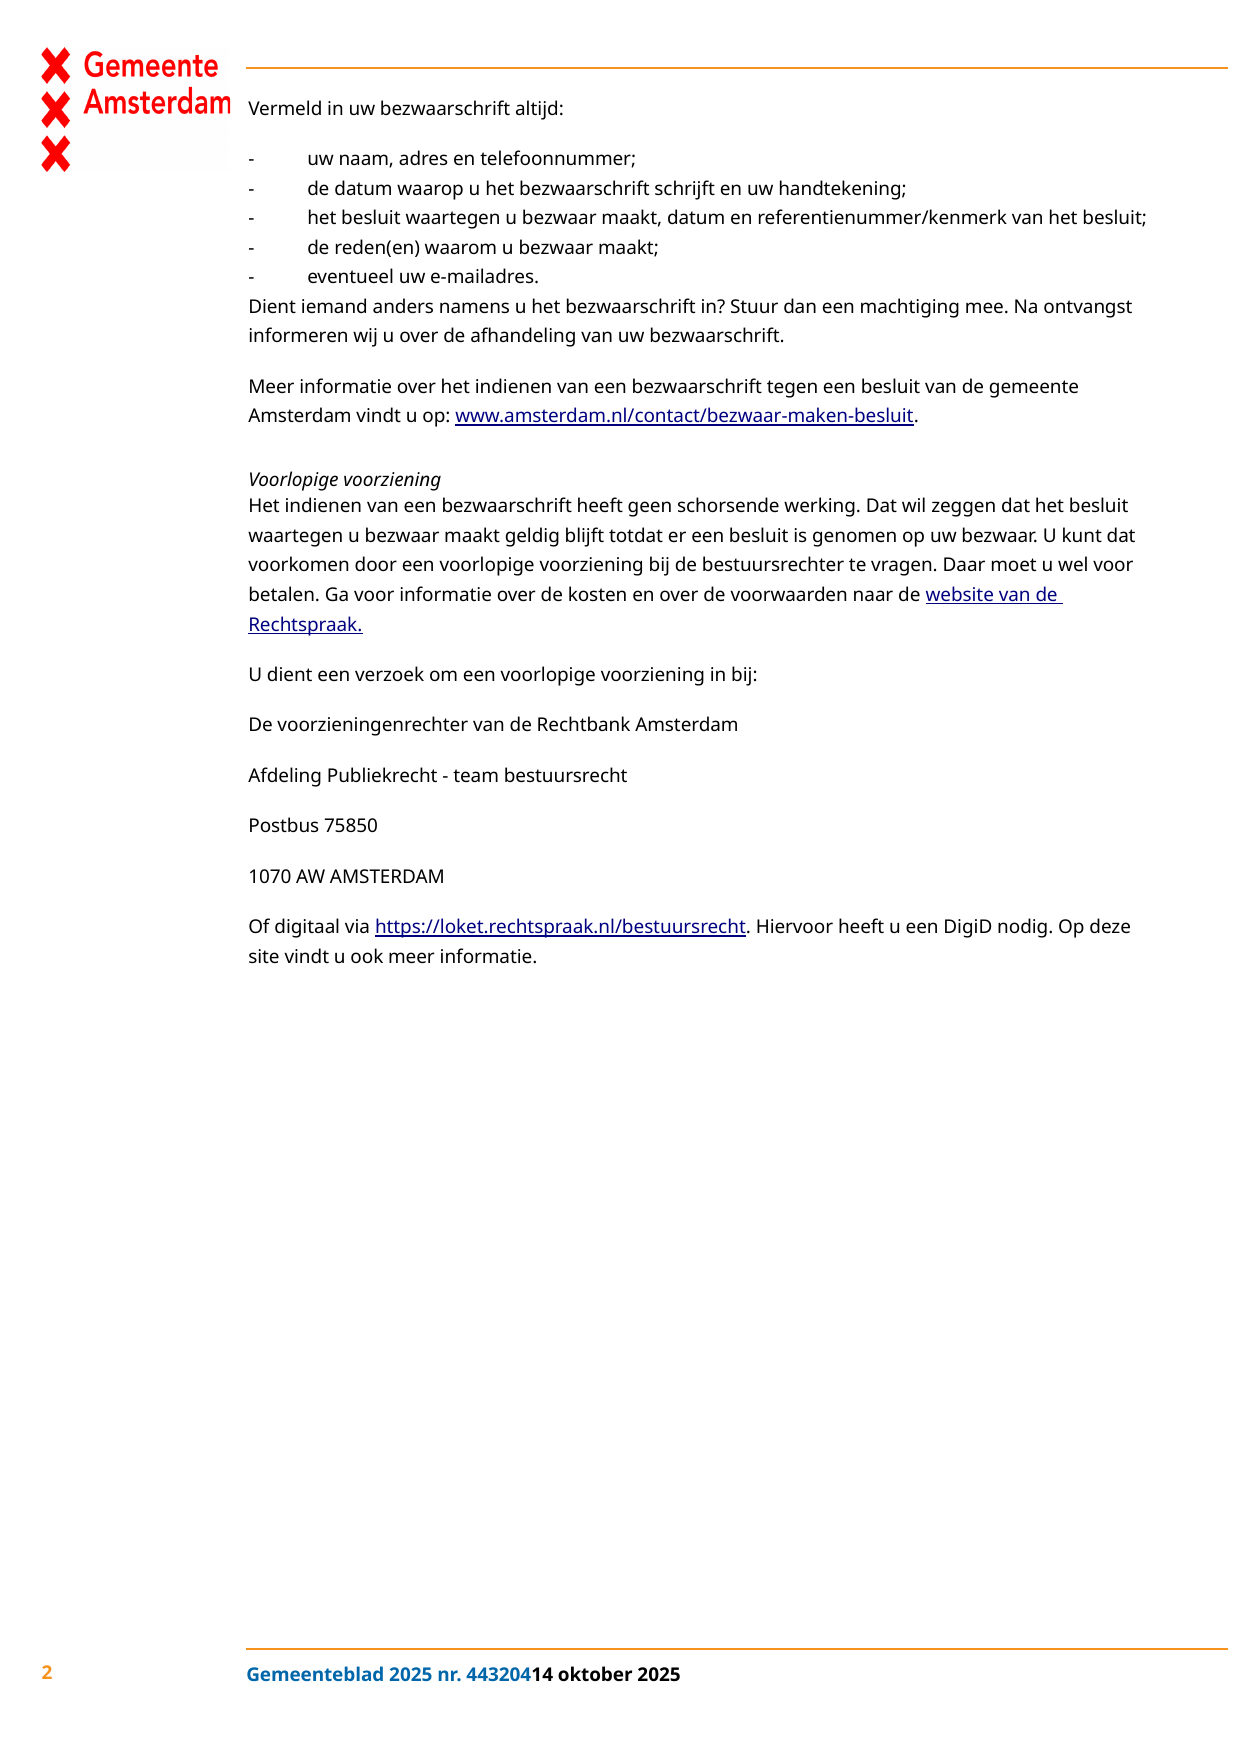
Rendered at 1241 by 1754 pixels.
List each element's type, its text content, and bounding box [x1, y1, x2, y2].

text Voorlopige voorziening [248, 467, 1152, 492]
text Afdeling Publiekrecht - team bestuursrecht [248, 762, 1152, 788]
list uw naam, adres en telefoonnummer; [248, 145, 1152, 171]
picture [41, 47, 231, 172]
text Dient iemand anders namens u het bezwaarschrift in? Stuur dan een machtiging mee. Na ontvangst informeren wij u over de afhandeling van uw bezwaarschrift. [248, 293, 1152, 348]
text Meer informatie over het indienen van een bezwaarschrift tegen een besluit van de gemeente Amsterdam vindt u op: www.amsterdam.nl/contact/bezwaar-maken-besluit. [248, 373, 1152, 428]
text Of digitaal via https://loket.rechtspraak.nl/bestuursrecht. Hiervoor heeft u een DigiD nodig. Op deze site vindt u ook meer informatie. [248, 913, 1152, 968]
text Vermeld in uw bezwaarschrift altijd: [248, 95, 1152, 121]
text U dient een verzoek om een voorlopige voorziening in bij: [248, 661, 1152, 687]
text Het indienen van een bezwaarschrift heeft geen schorsende werking. Dat wil zeggen dat het besluit waartegen u bezwaar maakt geldig blijft totdat er een besluit is genomen op uw bezwaar. U kunt dat voorkomen door een voorlopige voorziening bij de bestuursrechter te vragen. Daar moet u wel voor betalen. Ga voor informatie over de kosten en over de voorwaarden naar de website van de Rechtspraak. [248, 492, 1152, 636]
list eventueel uw e-mailadres. [248, 263, 1152, 289]
list de datum waarop u het bezwaarschrift schrijft en uw handtekening; [248, 175, 1152, 201]
list de reden(en) waarom u bezwaar maakt; [248, 234, 1152, 260]
list het besluit waartegen u bezwaar maakt, datum en referentienummer/kenmerk van het besluit; [248, 204, 1152, 230]
text Postbus 75850 [248, 812, 1152, 838]
text De voorzieningenrechter van de Rechtbank Amsterdam [248, 712, 1152, 737]
text 1070 AW AMSTERDAM [248, 863, 1152, 888]
